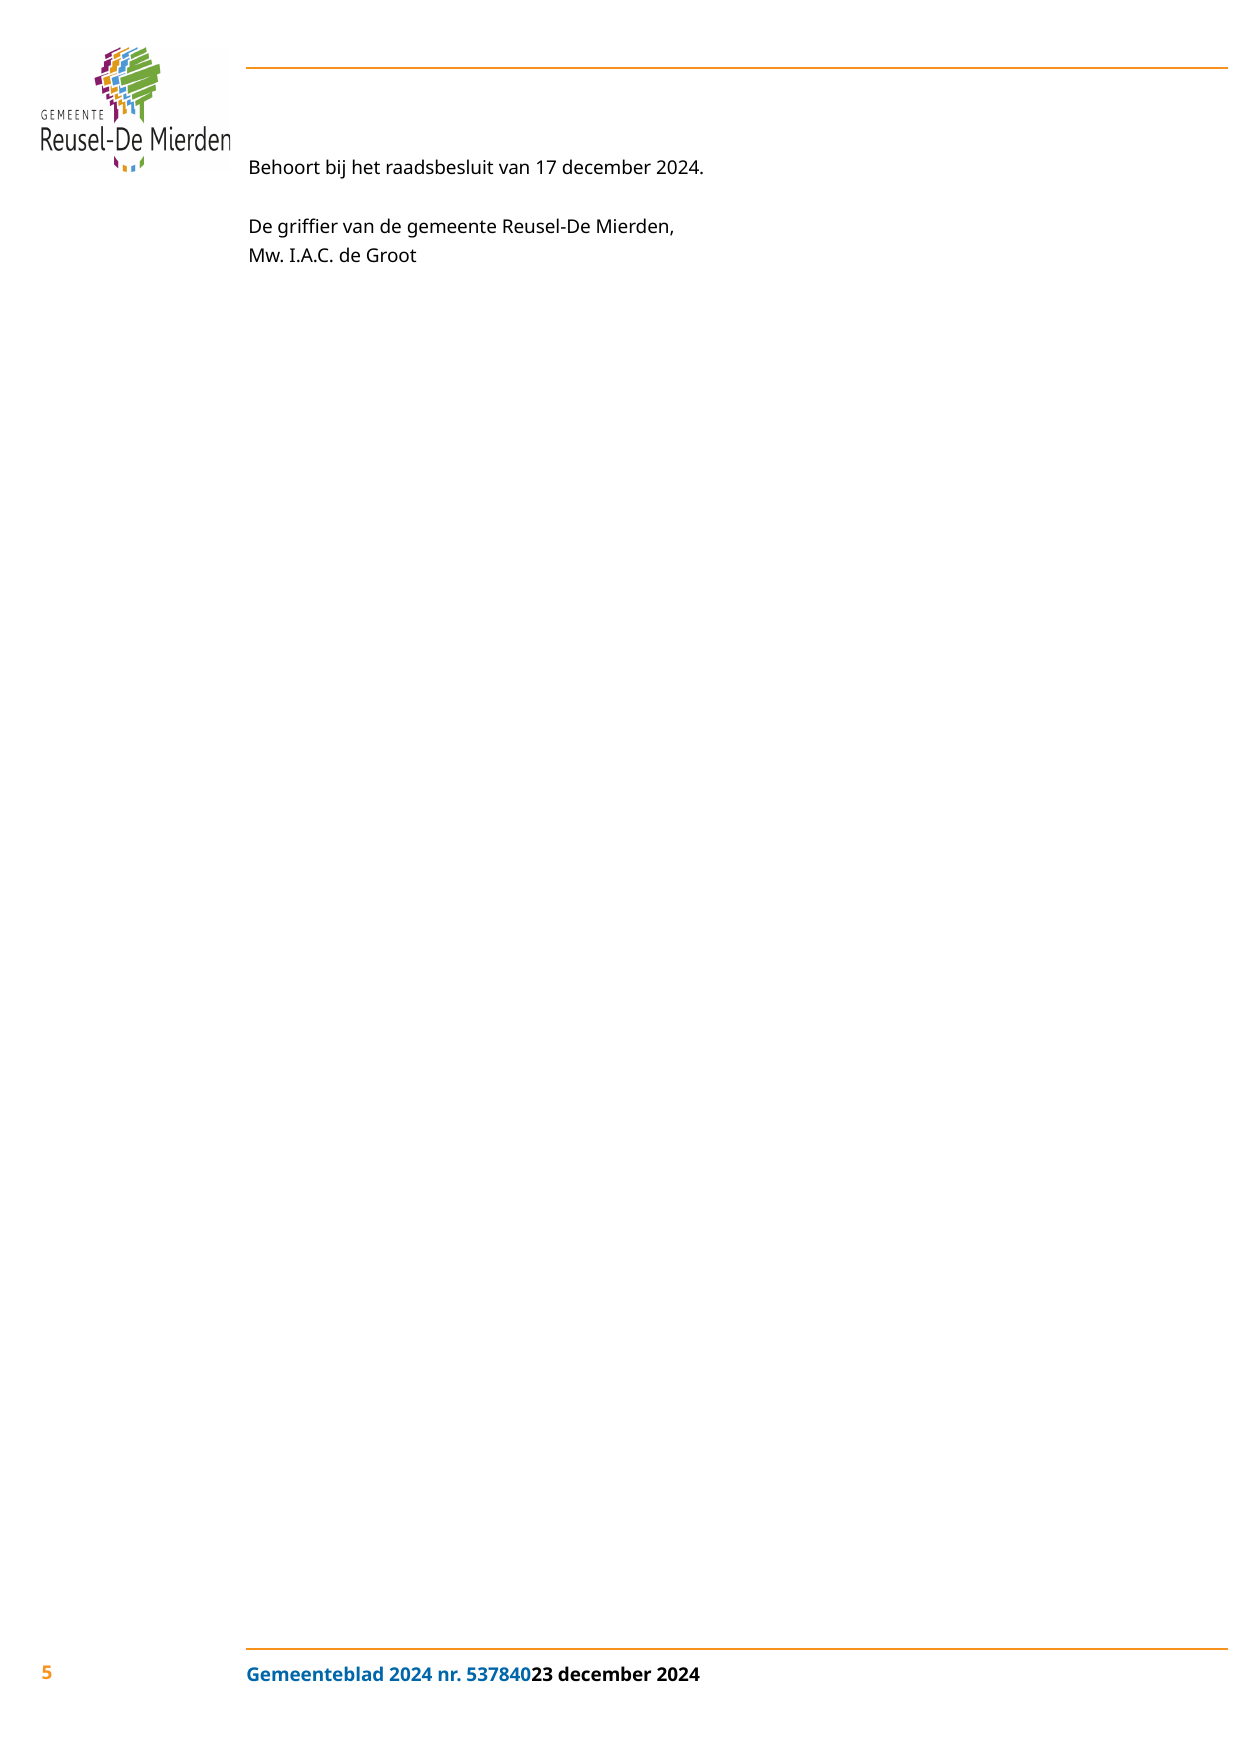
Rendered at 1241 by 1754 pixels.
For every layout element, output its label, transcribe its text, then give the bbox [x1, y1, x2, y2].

text De griffier van de gemeente Reusel-De Mierden, [248, 213, 1152, 239]
text Mw. I.A.C. de Groot [248, 243, 1152, 268]
picture [41, 47, 231, 172]
text Behoort bij het raadsbesluit van 17 december 2024. [248, 154, 1152, 180]
